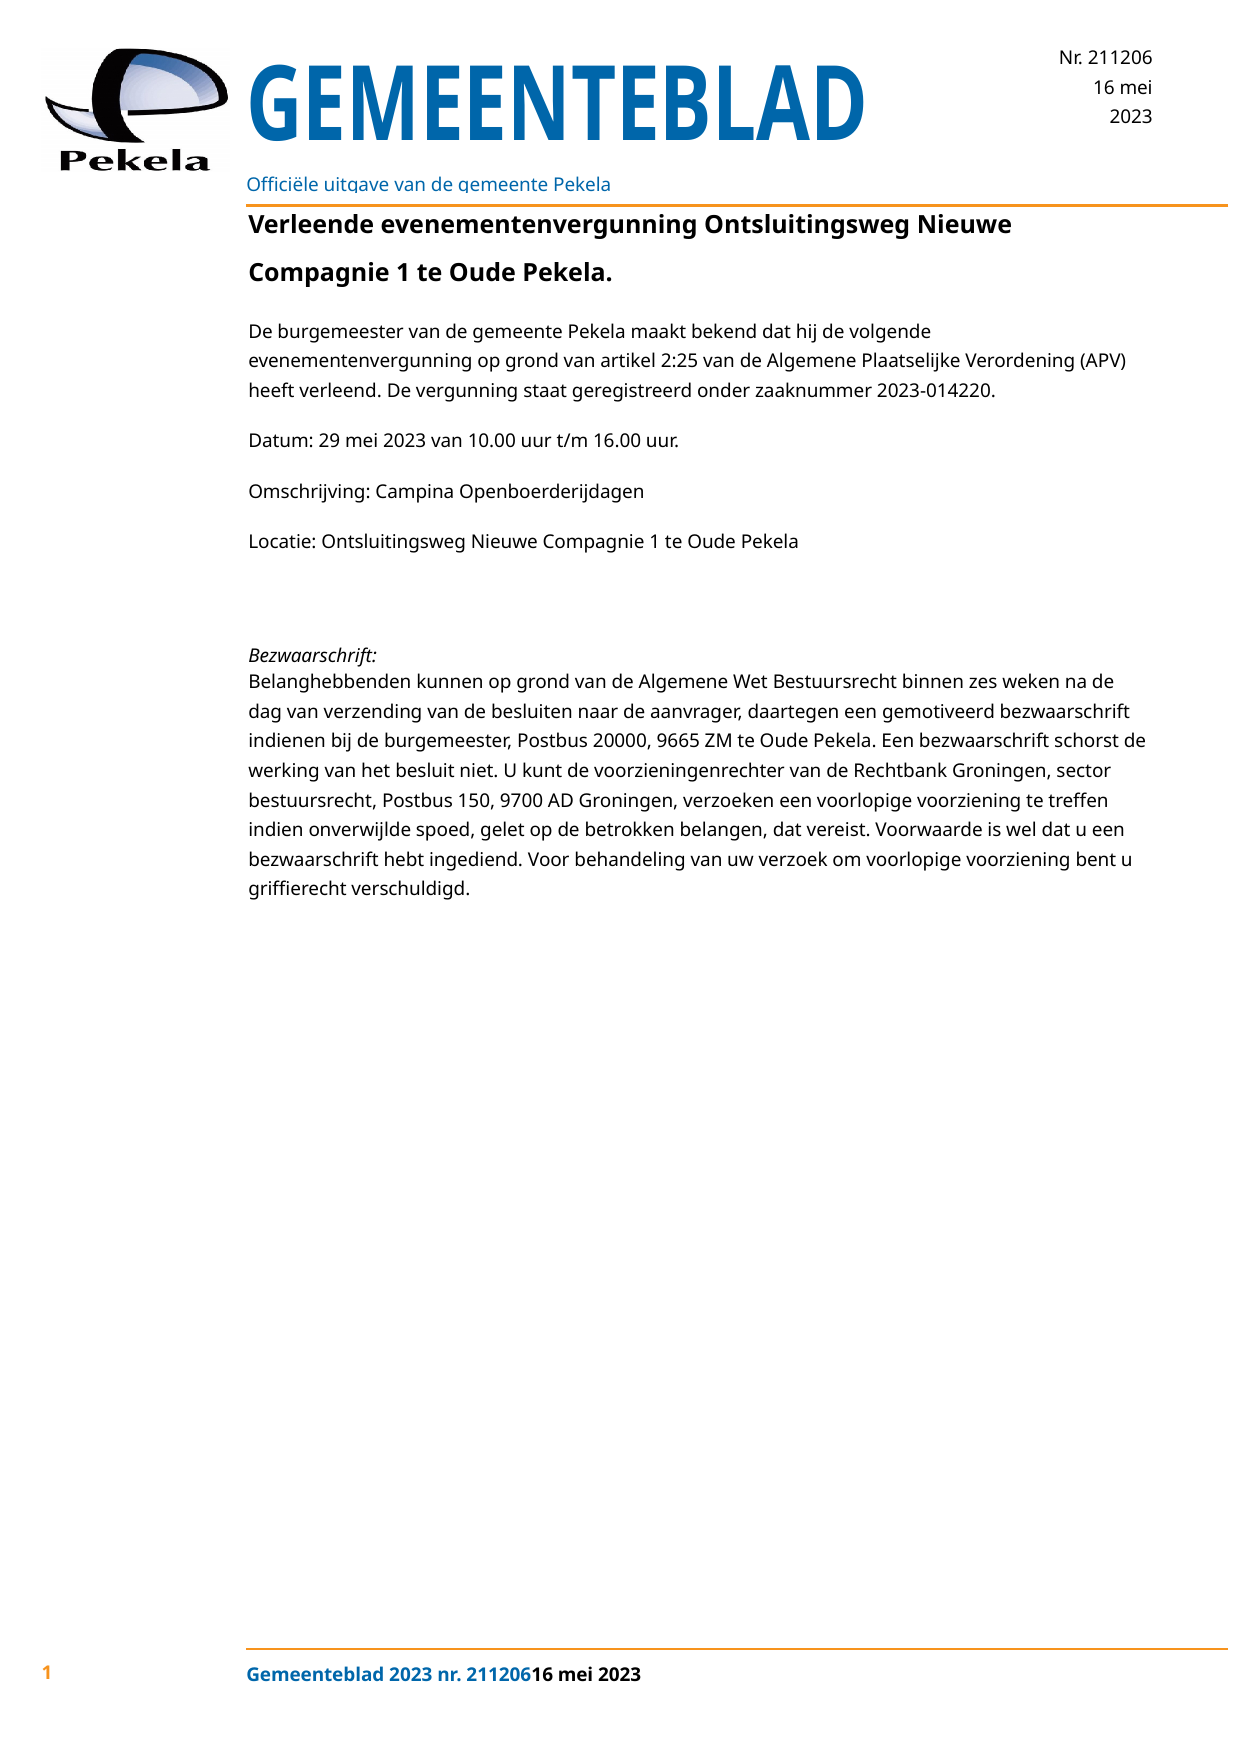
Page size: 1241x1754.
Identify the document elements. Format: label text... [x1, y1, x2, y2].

text Verleende evenementenvergunning Ontsluitingsweg Nieuwe Compagnie 1 te Oude Pekela. [248, 207, 1152, 288]
text De burgemeester van de gemeente Pekela maakt bekend dat hij de volgende evenementenvergunning op grond van artikel 2:25 van de Algemene Plaatselijke Verordening (APV) heeft verleend. De vergunning staat geregistreerd onder zaaknummer 2023-014220. [248, 318, 1152, 403]
text Belanghebbenden kunnen op grond van de Algemene Wet Bestuursrecht binnen zes weken na de dag van verzending van de besluiten naar de aanvrager, daartegen een gemotiveerd bezwaarschrift indienen bij de burgemeester, Postbus 20000, 9665 ZM te Oude Pekela. Een bezwaarschrift schorst de werking van het besluit niet. U kunt de voorzieningenrechter van de Rechtbank Groningen, sector bestuursrecht, Postbus 150, 9700 AD Groningen, verzoeken een voorlopige voorziening te treffen indien onverwijlde spoed, gelet op de betrokken belangen, dat vereist. Voorwaarde is wel dat u een bezwaarschrift hebt ingediend. Voor behandeling van uw verzoek om voorlopige voorziening bent u griffierecht verschuldigd. [248, 668, 1152, 901]
text Omschrijving: Campina Openboerderijdagen [248, 478, 1152, 504]
text Datum: 29 mei 2023 van 10.00 uur t/m 16.00 uur. [248, 427, 1152, 453]
text Locatie: Ontsluitingsweg Nieuwe Compagnie 1 te Oude Pekela [248, 528, 1152, 554]
picture [41, 47, 231, 172]
text Bezwaarschrift: [248, 643, 1152, 668]
